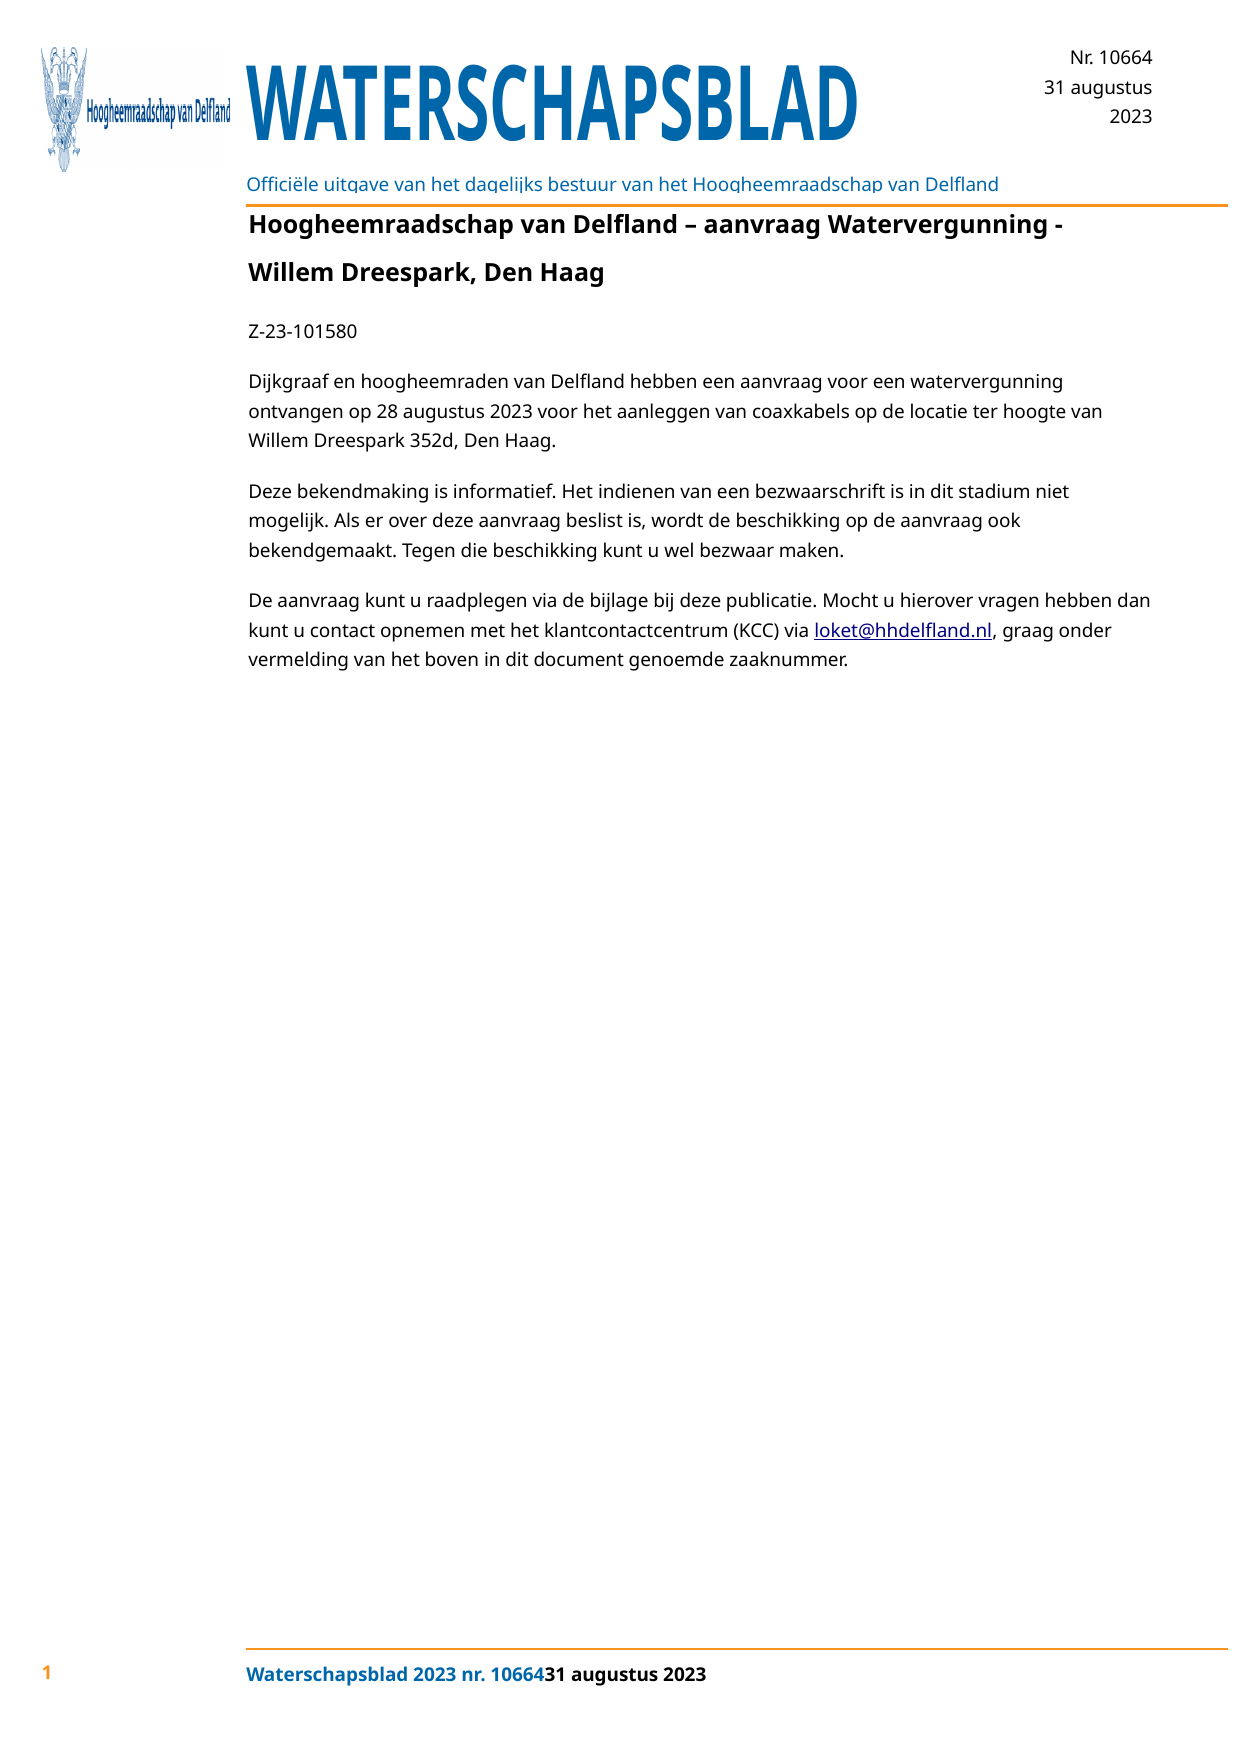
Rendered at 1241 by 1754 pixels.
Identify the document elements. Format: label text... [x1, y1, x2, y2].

text Deze bekendmaking is informatief. Het indienen van een bezwaarschrift is in dit stadium niet mogelijk. Als er over deze aanvraag beslist is, wordt de beschikking op de aanvraag ook bekendgemaakt. Tegen die beschikking kunt u wel bezwaar maken. [248, 478, 1152, 563]
picture [41, 47, 231, 172]
text Z-23-101580 [248, 318, 1152, 344]
text De aanvraag kunt u raadplegen via de bijlage bij deze publicatie. Mocht u hierover vragen hebben dan kunt u contact opnemen met het klantcontactcentrum (KCC) via loket@hhdelfland.nl, graag onder vermelding van het boven in dit document genoemde zaaknummer. [248, 587, 1152, 672]
text Dijkgraaf en hoogheemraden van Delfland hebben een aanvraag voor een watervergunning ontvangen op 28 augustus 2023 voor het aanleggen van coaxkabels op de locatie ter hoogte van Willem Dreespark 352d, Den Haag. [248, 368, 1152, 453]
text Hoogheemraadschap van Delfland – aanvraag Watervergunning - Willem Dreespark, Den Haag [248, 207, 1152, 288]
